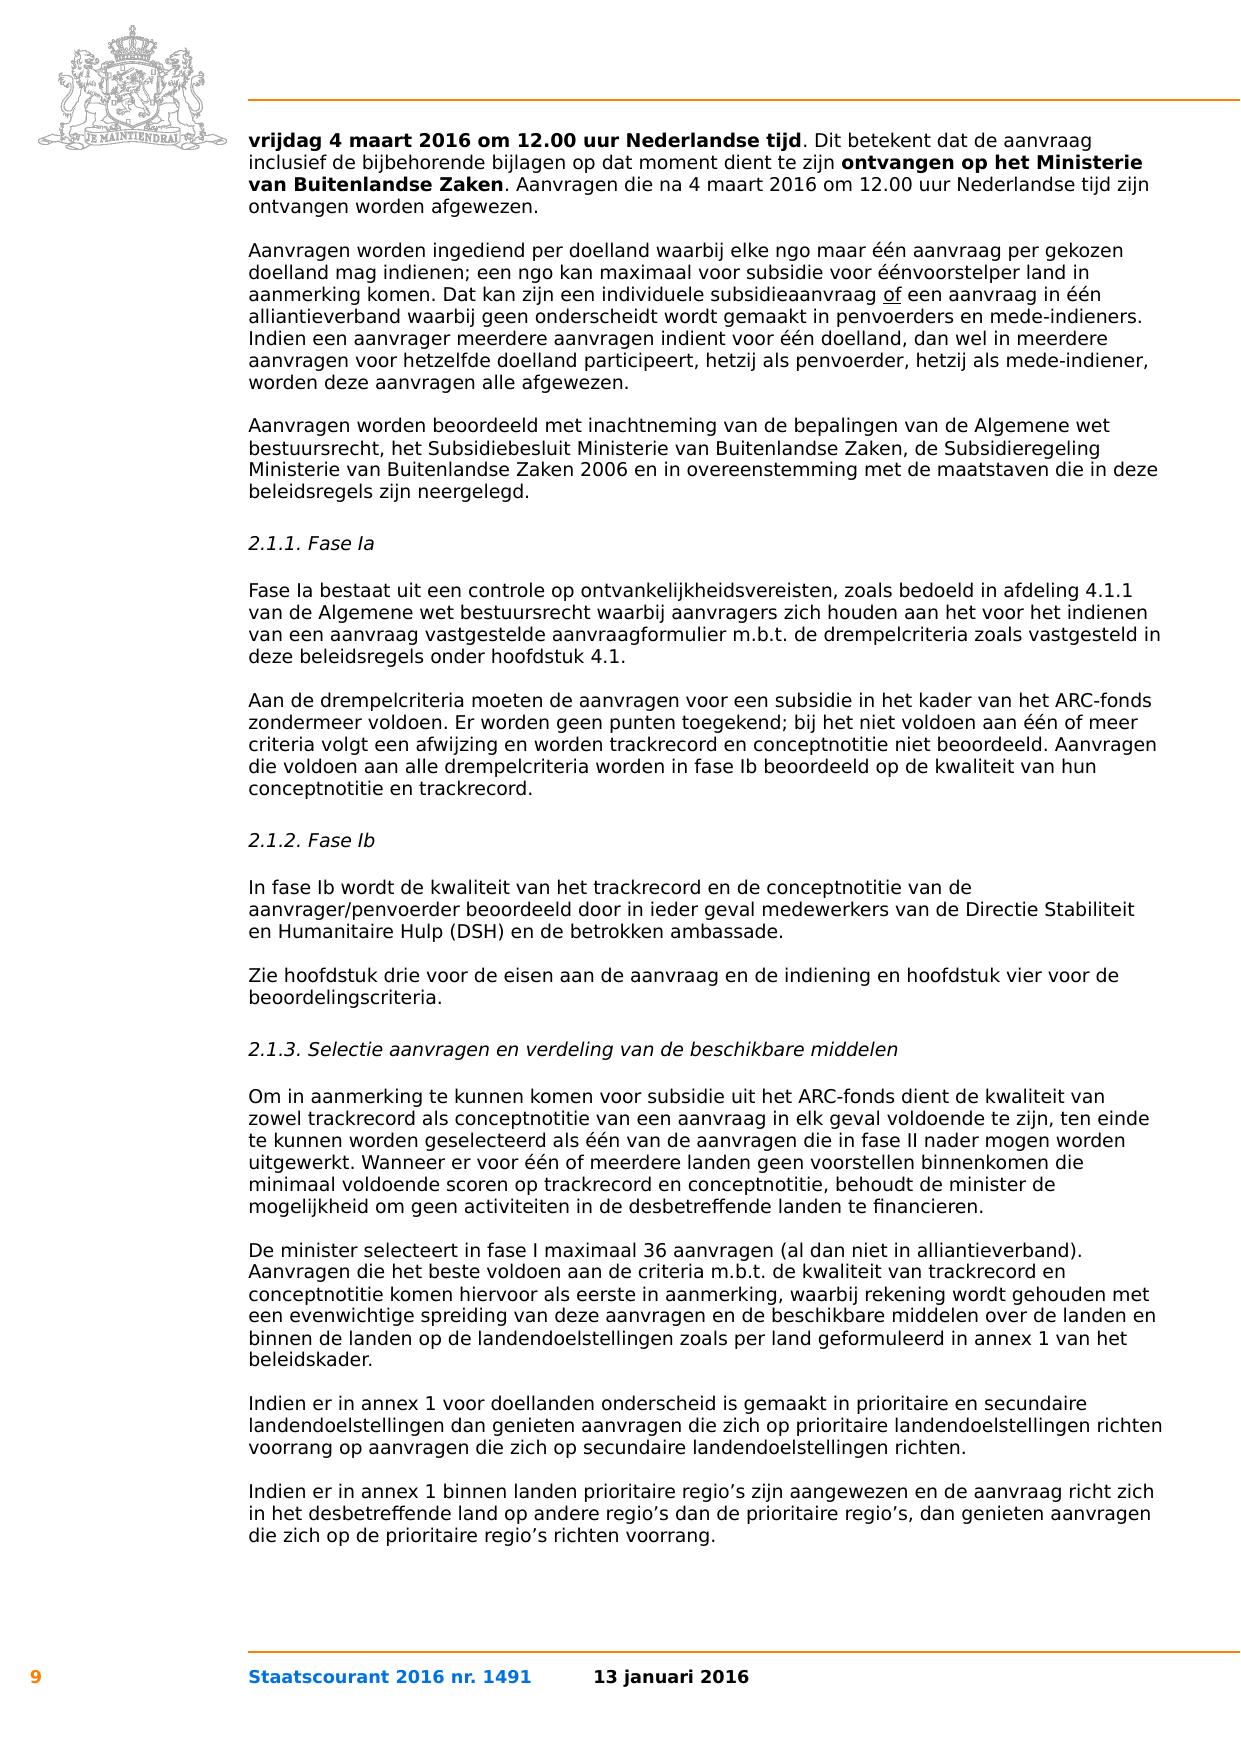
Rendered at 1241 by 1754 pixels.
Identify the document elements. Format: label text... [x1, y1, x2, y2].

text De minister selecteert in fase I maximaal 36 aanvragen (al dan niet in alliantieverband). Aanvragen die het beste voldoen aan de criteria m.b.t. de kwaliteit van trackrecord en conceptnotitie komen hiervoor als eerste in aanmerking, waarbij rekening wordt gehouden met een evenwichtige spreiding van deze aanvragen en de beschikbare middelen over de landen en binnen de landen op de landendoelstellingen zoals per land geformuleerd in annex 1 van het beleidskader. [248, 1239, 1163, 1371]
text Zie hoofdstuk drie voor de eisen aan de aanvraag en de indiening en hoofdstuk vier voor de beoordelingscriteria. [248, 965, 1163, 1009]
text Indien er in annex 1 binnen landen prioritaire regio’s zijn aangewezen en de aanvraag richt zich in het desbetreffende land op andere regio’s dan de prioritaire regio’s, dan genieten aanvragen die zich op de prioritaire regio’s richten voorrang. [248, 1481, 1163, 1547]
text Om in aanmerking te kunnen komen voor subsidie uit het ARC-fonds dient de kwaliteit van zowel trackrecord als conceptnotitie van een aanvraag in elk geval voldoende te zijn, ten einde te kunnen worden geselecteerd als één van de aanvragen die in fase II nader mogen worden uitgewerkt. Wanneer er voor één of meerdere landen geen voorstellen binnenkomen die minimaal voldoende scoren op trackrecord en conceptnotitie, behoudt de minister de mogelijkheid om geen activiteiten in de desbetreffende landen te financieren. [248, 1086, 1163, 1218]
picture [38, 25, 227, 150]
text In fase Ib wordt de kwaliteit van het trackrecord en de conceptnotitie van de aanvrager/penvoerder beoordeeld door in ieder geval medewerkers van de Directie Stabiliteit en Humanitaire Hulp (DSH) en de betrokken ambassade. [248, 877, 1163, 943]
subtitle 2.1.3. Selectie aanvragen en verdeling van de beschikbare middelen [248, 1039, 1163, 1061]
subtitle 2.1.2. Fase Ib [248, 830, 1163, 852]
text Aanvragen worden beoordeeld met inachtneming van de bepalingen van de Algemene wet bestuursrecht, het Subsidiebesluit Ministerie van Buitenlandse Zaken, de Subsidieregeling Ministerie van Buitenlandse Zaken 2006 en in overeenstemming met de maatstaven die in deze beleidsregels zijn neergelegd. [248, 415, 1163, 503]
text Indien er in annex 1 voor doellanden onderscheid is gemaakt in prioritaire en secundaire landendoelstellingen dan genieten aanvragen die zich op prioritaire landendoelstellingen richten voorrang op aanvragen die zich op secundaire landendoelstellingen richten. [248, 1393, 1163, 1459]
text Aan de drempelcriteria moeten de aanvragen voor een subsidie in het kader van het ARC-fonds zondermeer voldoen. Er worden geen punten toegekend; bij het niet voldoen aan één of meer criteria volgt een afwijzing en worden trackrecord en conceptnotitie niet beoordeeld. Aanvragen die voldoen aan alle drempelcriteria worden in fase Ib beoordeeld op de kwaliteit van hun conceptnotitie en trackrecord. [248, 690, 1163, 800]
subtitle 2.1.1. Fase Ia [248, 533, 1163, 555]
text vrijdag 4 maart 2016 om 12.00 uur Nederlandse tijd. Dit betekent dat de aanvraag inclusief de bijbehorende bijlagen op dat moment dient te zijn ontvangen op het Ministerie van Buitenlandse Zaken. Aanvragen die na 4 maart 2016 om 12.00 uur Nederlandse tijd zijn ontvangen worden afgewezen. [248, 130, 1163, 218]
text Fase Ia bestaat uit een controle op ontvankelijkheidsvereisten, zoals bedoeld in afdeling 4.1.1 van de Algemene wet bestuursrecht waarbij aanvragers zich houden aan het voor het indienen van een aanvraag vastgestelde aanvraagformulier m.b.t. de drempelcriteria zoals vastgesteld in deze beleidsregels onder hoofdstuk 4.1. [248, 580, 1163, 668]
text Aanvragen worden ingediend per doelland waarbij elke ngo maar één aanvraag per gekozen doelland mag indienen; een ngo kan maximaal voor subsidie voor éénvoorstelper land in aanmerking komen. Dat kan zijn een individuele subsidieaanvraag of een aanvraag in één alliantieverband waarbij geen onderscheidt wordt gemaakt in penvoerders en mede-indieners. Indien een aanvrager meerdere aanvragen indient voor één doelland, dan wel in meerdere aanvragen voor hetzelfde doelland participeert, hetzij als penvoerder, hetzij als mede-indiener, worden deze aanvragen alle afgewezen. [248, 240, 1163, 393]
